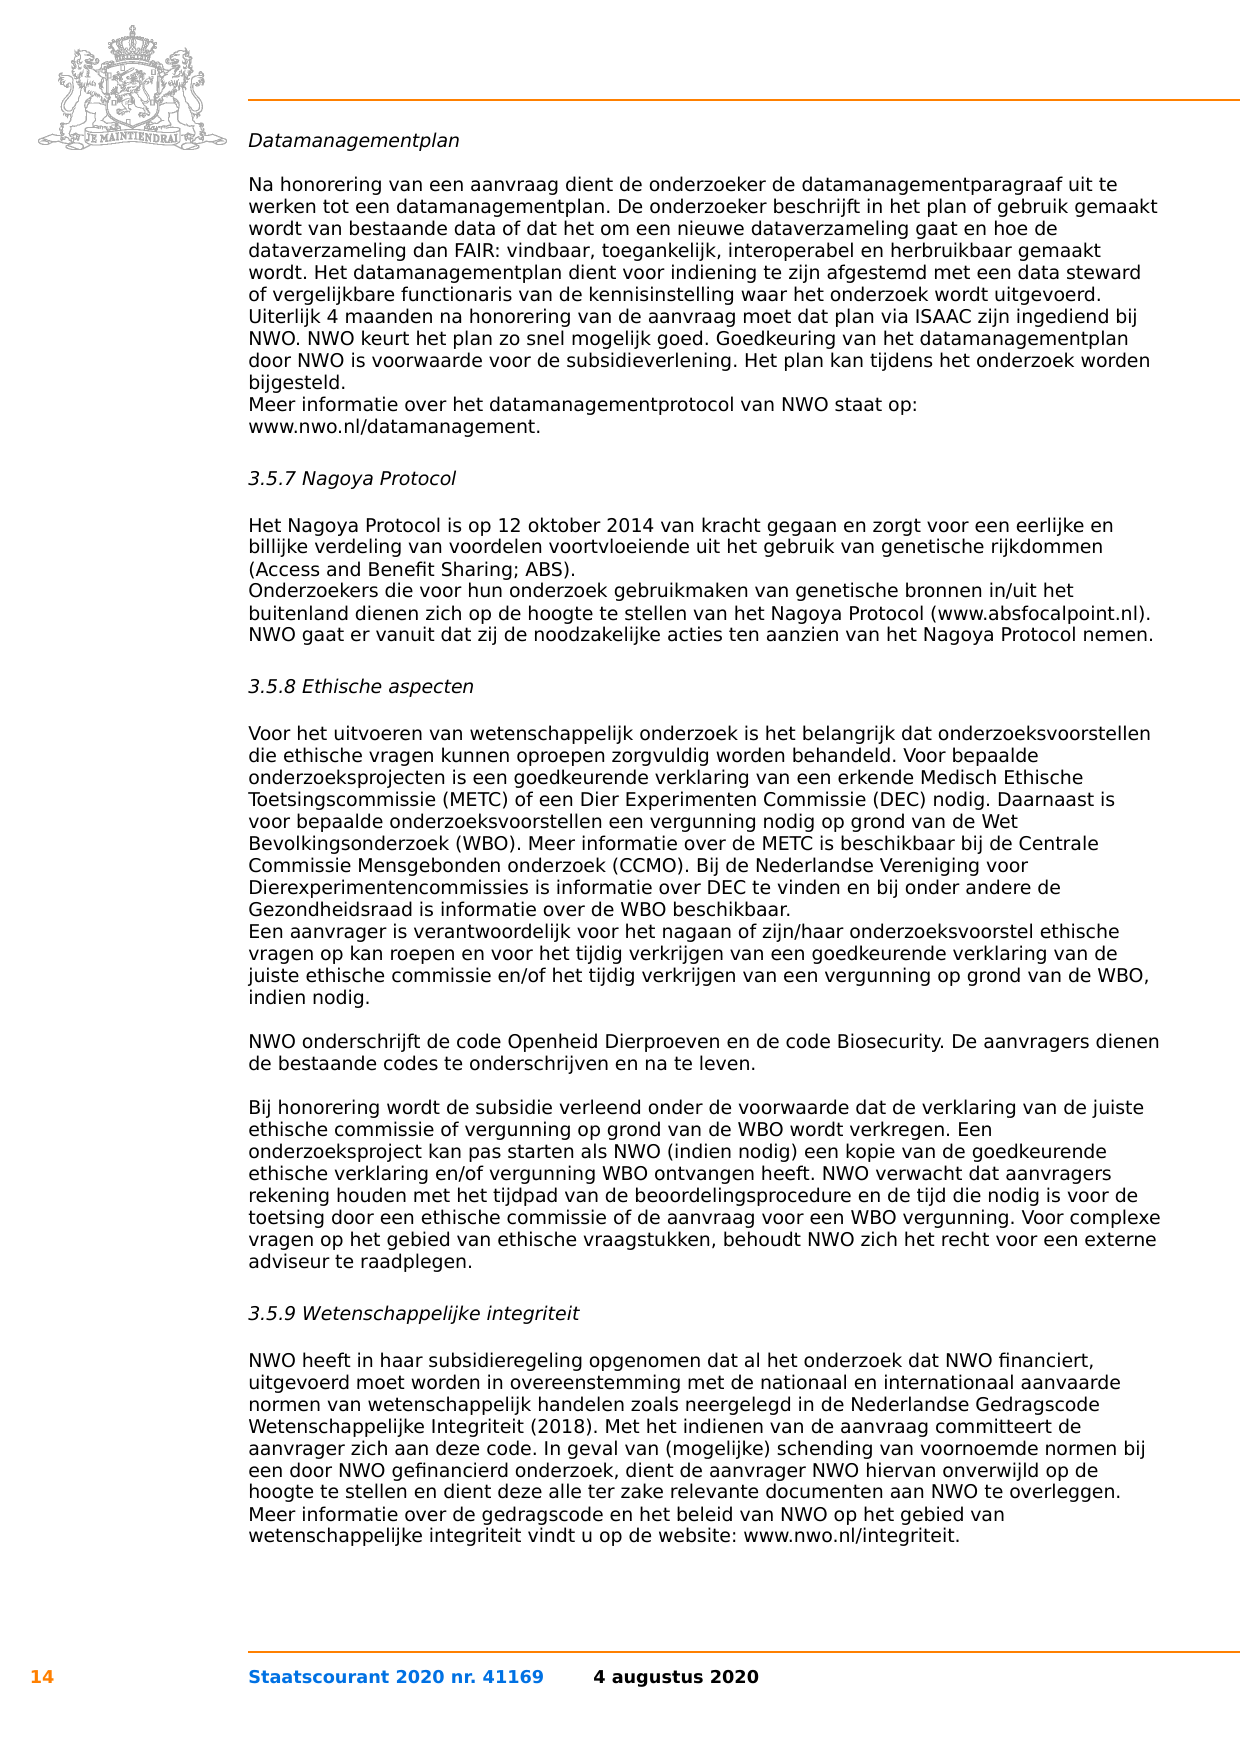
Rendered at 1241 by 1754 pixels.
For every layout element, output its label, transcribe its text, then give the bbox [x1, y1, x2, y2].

text Het Nagoya Protocol is op 12 oktober 2014 van kracht gegaan en zorgt voor een eerlijke en billijke verdeling van voordelen voortvloeiende uit het gebruik van genetische rijkdommen (Access and Benefit Sharing; ABS). [248, 514, 1163, 580]
text Een aanvrager is verantwoordelijk voor het nagaan of zijn/haar onderzoeksvoorstel ethische vragen op kan roepen en voor het tijdig verkrijgen van een goedkeurende verklaring van de juiste ethische commissie en/of het tijdig verkrijgen van een vergunning op grond van de WBO, indien nodig. [248, 921, 1163, 1009]
subtitle 3.5.8 Ethische aspecten [248, 676, 1163, 698]
subtitle 3.5.9 Wetenschappelijke integriteit [248, 1303, 1163, 1324]
subtitle 3.5.7 Nagoya Protocol [248, 467, 1163, 489]
text Bij honorering wordt de subsidie verleend onder de voorwaarde dat de verklaring van de juiste ethische commissie of vergunning op grond van de WBO wordt verkregen. Een onderzoeksproject kan pas starten als NWO (indien nodig) een kopie van de goedkeurende ethische verklaring en/of vergunning WBO ontvangen heeft. NWO verwacht dat aanvragers rekening houden met het tijdpad van de beoordelingsprocedure en de tijd die nodig is voor de toetsing door een ethische commissie of de aanvraag voor een WBO vergunning. Voor complexe vragen op het gebied van ethische vraagstukken, behoudt NWO zich het recht voor een externe adviseur te raadplegen. [248, 1097, 1163, 1273]
text Na honorering van een aanvraag dient de onderzoeker de datamanagementparagraaf uit te werken tot een datamanagementplan. De onderzoeker beschrijft in het plan of gebruik gemaakt wordt van bestaande data of dat het om een nieuwe dataverzameling gaat en hoe de dataverzameling dan FAIR: vindbaar, toegankelijk, interoperabel en herbruikbaar gemaakt wordt. Het datamanagementplan dient voor indiening te zijn afgestemd met een data steward of vergelijkbare functionaris van de kennisinstelling waar het onderzoek wordt uitgevoerd. Uiterlijk 4 maanden na honorering van de aanvraag moet dat plan via ISAAC zijn ingediend bij NWO. NWO keurt het plan zo snel mogelijk goed. Goedkeuring van het datamanagementplan door NWO is voorwaarde voor de subsidieverlening. Het plan kan tijdens het onderzoek worden bijgesteld. [248, 174, 1163, 393]
text Voor het uitvoeren van wetenschappelijk onderzoek is het belangrijk dat onderzoeksvoorstellen die ethische vragen kunnen oproepen zorgvuldig worden behandeld. Voor bepaalde onderzoeksprojecten is een goedkeurende verklaring van een erkende Medisch Ethische Toetsingscommissie (METC) of een Dier Experimenten Commissie (DEC) nodig. Daarnaast is voor bepaalde onderzoeksvoorstellen een vergunning nodig op grond van de Wet Bevolkingsonderzoek (WBO). Meer informatie over de METC is beschikbaar bij de Centrale Commissie Mensgebonden onderzoek (CCMO). Bij de Nederlandse Vereniging voor Dierexperimentencommissies is informatie over DEC te vinden en bij onder andere de Gezondheidsraad is informatie over de WBO beschikbaar. [248, 723, 1163, 921]
text Onderzoekers die voor hun onderzoek gebruikmaken van genetische bronnen in/uit het buitenland dienen zich op de hoogte te stellen van het Nagoya Protocol (www.absfocalpoint.nl). NWO gaat er vanuit dat zij de noodzakelijke acties ten aanzien van het Nagoya Protocol nemen. [248, 580, 1163, 646]
text NWO heeft in haar subsidieregeling opgenomen dat al het onderzoek dat NWO financiert, uitgevoerd moet worden in overeenstemming met de nationaal en internationaal aanvaarde normen van wetenschappelijk handelen zoals neergelegd in de Nederlandse Gedragscode Wetenschappelijke Integriteit (2018). Met het indienen van de aanvraag committeert de aanvrager zich aan deze code. In geval van (mogelijke) schending van voornoemde normen bij een door NWO gefinancierd onderzoek, dient de aanvrager NWO hiervan onverwijld op de hoogte te stellen en dient deze alle ter zake relevante documenten aan NWO te overleggen. Meer informatie over de gedragscode en het beleid van NWO op het gebied van wetenschappelijke integriteit vindt u op de website: www.nwo.nl/integriteit. [248, 1349, 1163, 1547]
text NWO onderschrijft de code Openheid Dierproeven en de code Biosecurity. De aanvragers dienen de bestaande codes te onderschrijven en na te leven. [248, 1031, 1163, 1075]
text Meer informatie over het datamanagementprotocol van NWO staat op: www.nwo.nl/datamanagement. [248, 393, 1163, 437]
subtitle Datamanagementplan [248, 130, 1163, 152]
picture [38, 25, 227, 150]
